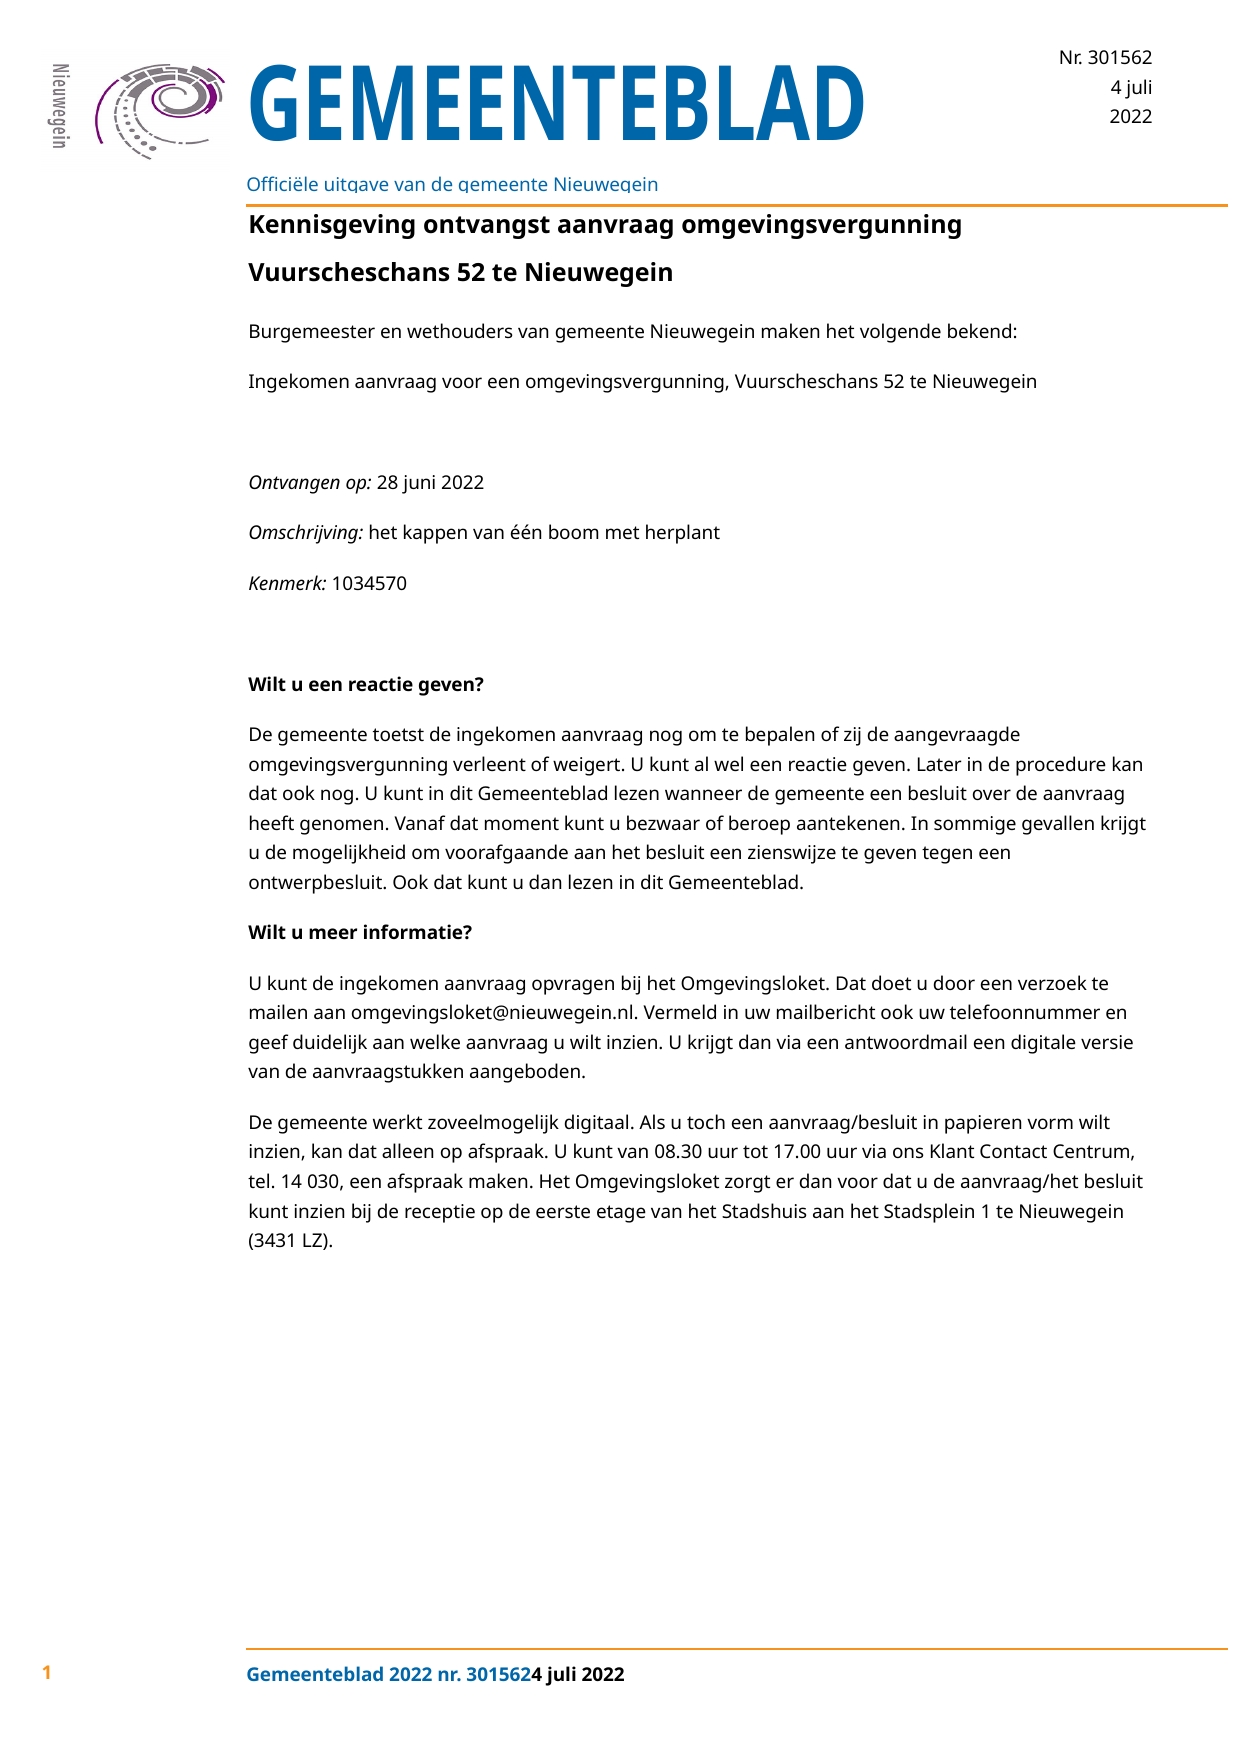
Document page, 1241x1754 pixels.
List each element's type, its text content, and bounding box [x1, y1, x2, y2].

text Ingekomen aanvraag voor een omgevingsvergunning, Vuurscheschans 52 te Nieuwegein [248, 368, 1152, 394]
text Burgemeester en wethouders van gemeente Nieuwegein maken het volgende bekend: [248, 318, 1152, 344]
text Ontvangen op: 28 juni 2022 [248, 469, 1152, 495]
text Wilt u een reactie geven? [248, 671, 1152, 697]
text Wilt u meer informatie? [248, 919, 1152, 945]
text U kunt de ingekomen aanvraag opvragen bij het Omgevingsloket. Dat doet u door een verzoek te mailen aan omgevingsloket@nieuwegein.nl. Vermeld in uw mailbericht ook uw telefoonnummer en geef duidelijk aan welke aanvraag u wilt inzien. U krijgt dan via een antwoordmail een digitale versie van de aanvraagstukken aangeboden. [248, 970, 1152, 1084]
text De gemeente toetst de ingekomen aanvraag nog om te bepalen of zij de aangevraagde omgevingsvergunning verleent of weigert. U kunt al wel een reactie geven. Later in de procedure kan dat ook nog. U kunt in dit Gemeenteblad lezen wanneer de gemeente een besluit over de aanvraag heeft genomen. Vanaf dat moment kunt u bezwaar of beroep aantekenen. In sommige gevallen krijgt u de mogelijkheid om voorafgaande aan het besluit een zienswijze te geven tegen een ontwerpbesluit. Ook dat kunt u dan lezen in dit Gemeenteblad. [248, 721, 1152, 895]
text De gemeente werkt zoveelmogelijk digitaal. Als u toch een aanvraag/besluit in papieren vorm wilt inzien, kan dat alleen op afspraak. U kunt van 08.30 uur tot 17.00 uur via ons Klant Contact Centrum, tel. 14 030, een afspraak maken. Het Omgevingsloket zorgt er dan voor dat u de aanvraag/het besluit kunt inzien bij de receptie op de eerste etage van het Stadshuis aan het Stadsplein 1 te Nieuwegein (3431 LZ). [248, 1109, 1152, 1253]
text Kennisgeving ontvangst aanvraag omgevingsvergunning Vuurscheschans 52 te Nieuwegein [248, 207, 1152, 288]
text Kenmerk: 1034570 [248, 570, 1152, 596]
picture [41, 47, 231, 172]
text Omschrijving: het kappen van één boom met herplant [248, 519, 1152, 545]
